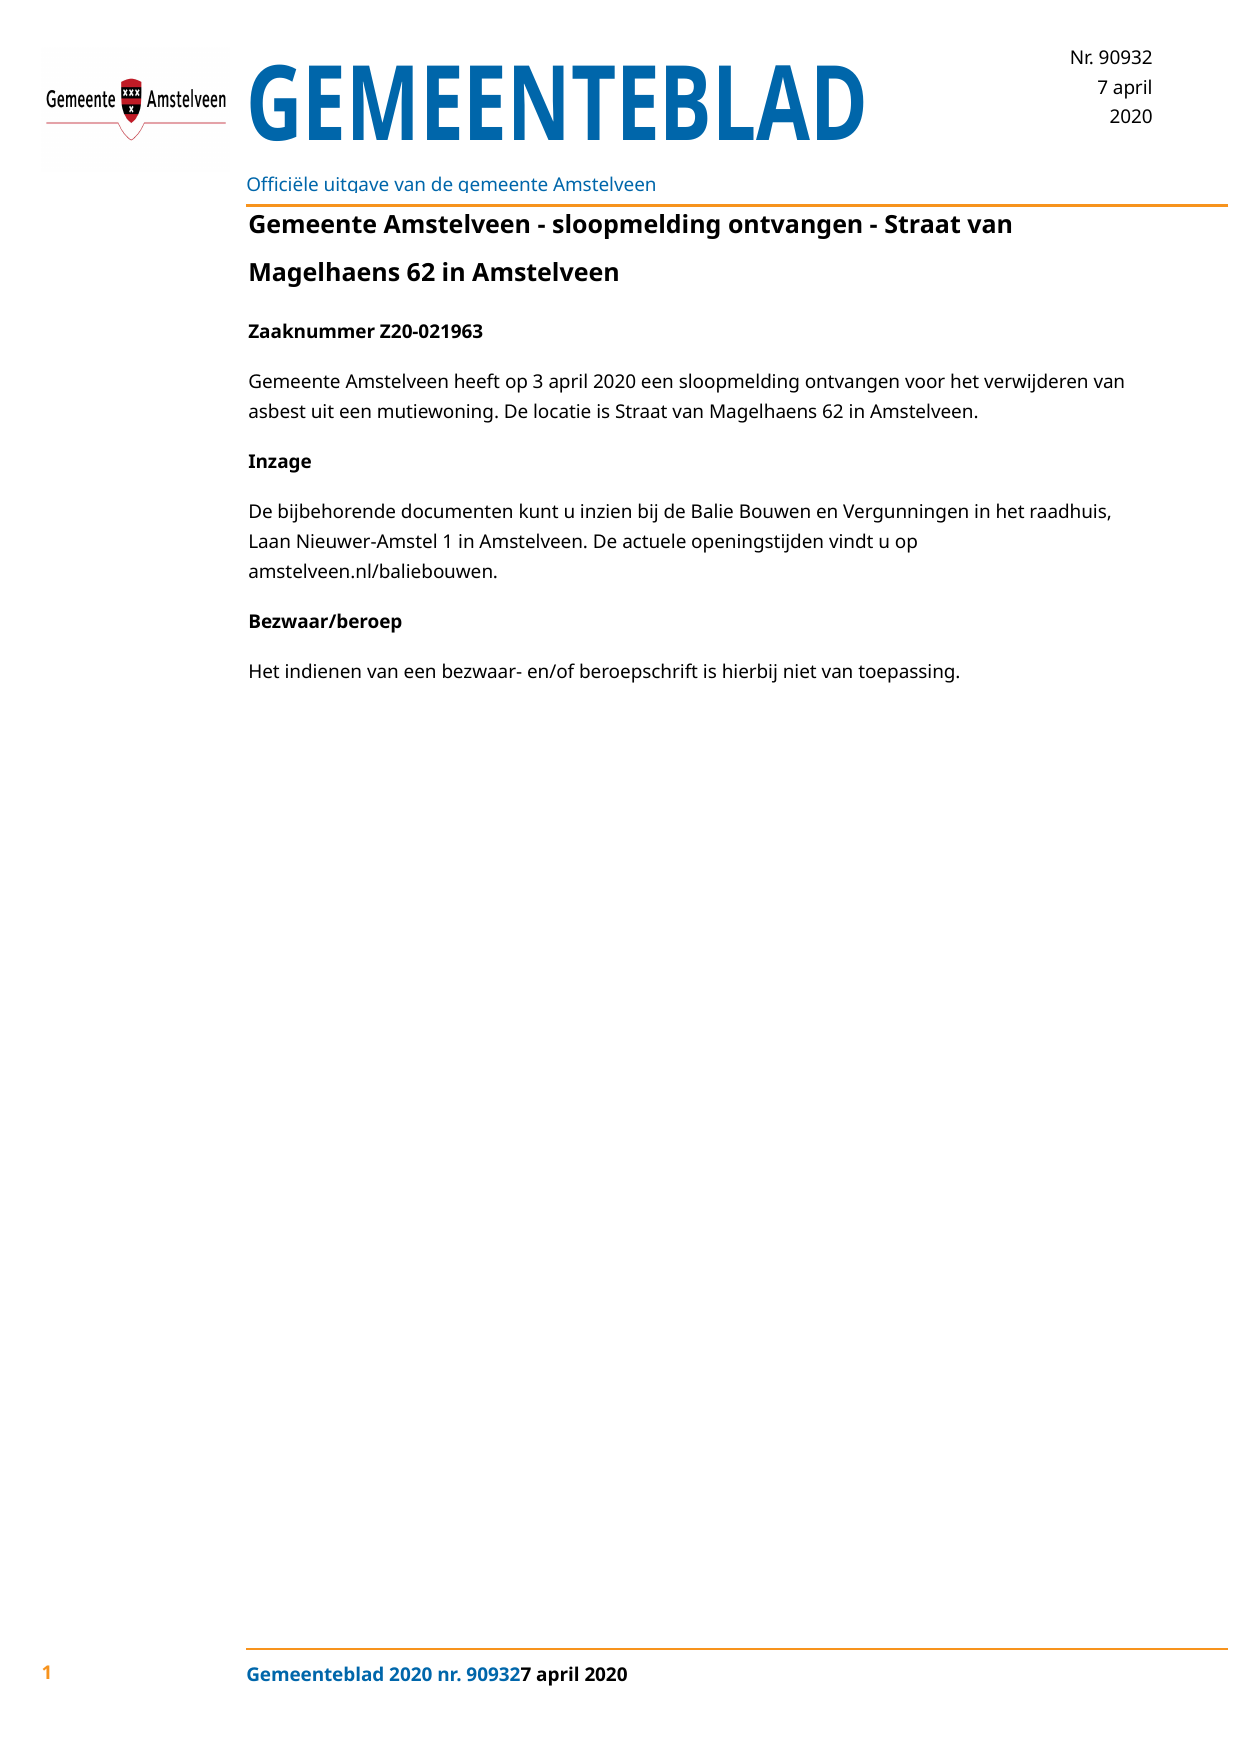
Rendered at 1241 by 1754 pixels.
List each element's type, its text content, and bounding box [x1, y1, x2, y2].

text Het indienen van een bezwaar- en/of beroepschrift is hierbij niet van toepassing. [248, 659, 1152, 684]
text De bijbehorende documenten kunt u inzien bij de Balie Bouwen en Vergunningen in het raadhuis, Laan Nieuwer-Amstel 1 in Amstelveen. De actuele openingstijden vindt u op amstelveen.nl/baliebouwen. [248, 499, 1152, 584]
picture [41, 47, 231, 172]
text Gemeente Amstelveen - sloopmelding ontvangen - Straat van Magelhaens 62 in Amstelveen [248, 207, 1152, 288]
text Gemeente Amstelveen heeft op 3 april 2020 een sloopmelding ontvangen voor het verwijderen van asbest uit een mutiewoning. De locatie is Straat van Magelhaens 62 in Amstelveen. [248, 368, 1152, 424]
text Inzage [248, 448, 1152, 474]
text Bezwaar/beroep [248, 608, 1152, 634]
text Zaaknummer Z20-021963 [248, 318, 1152, 344]
